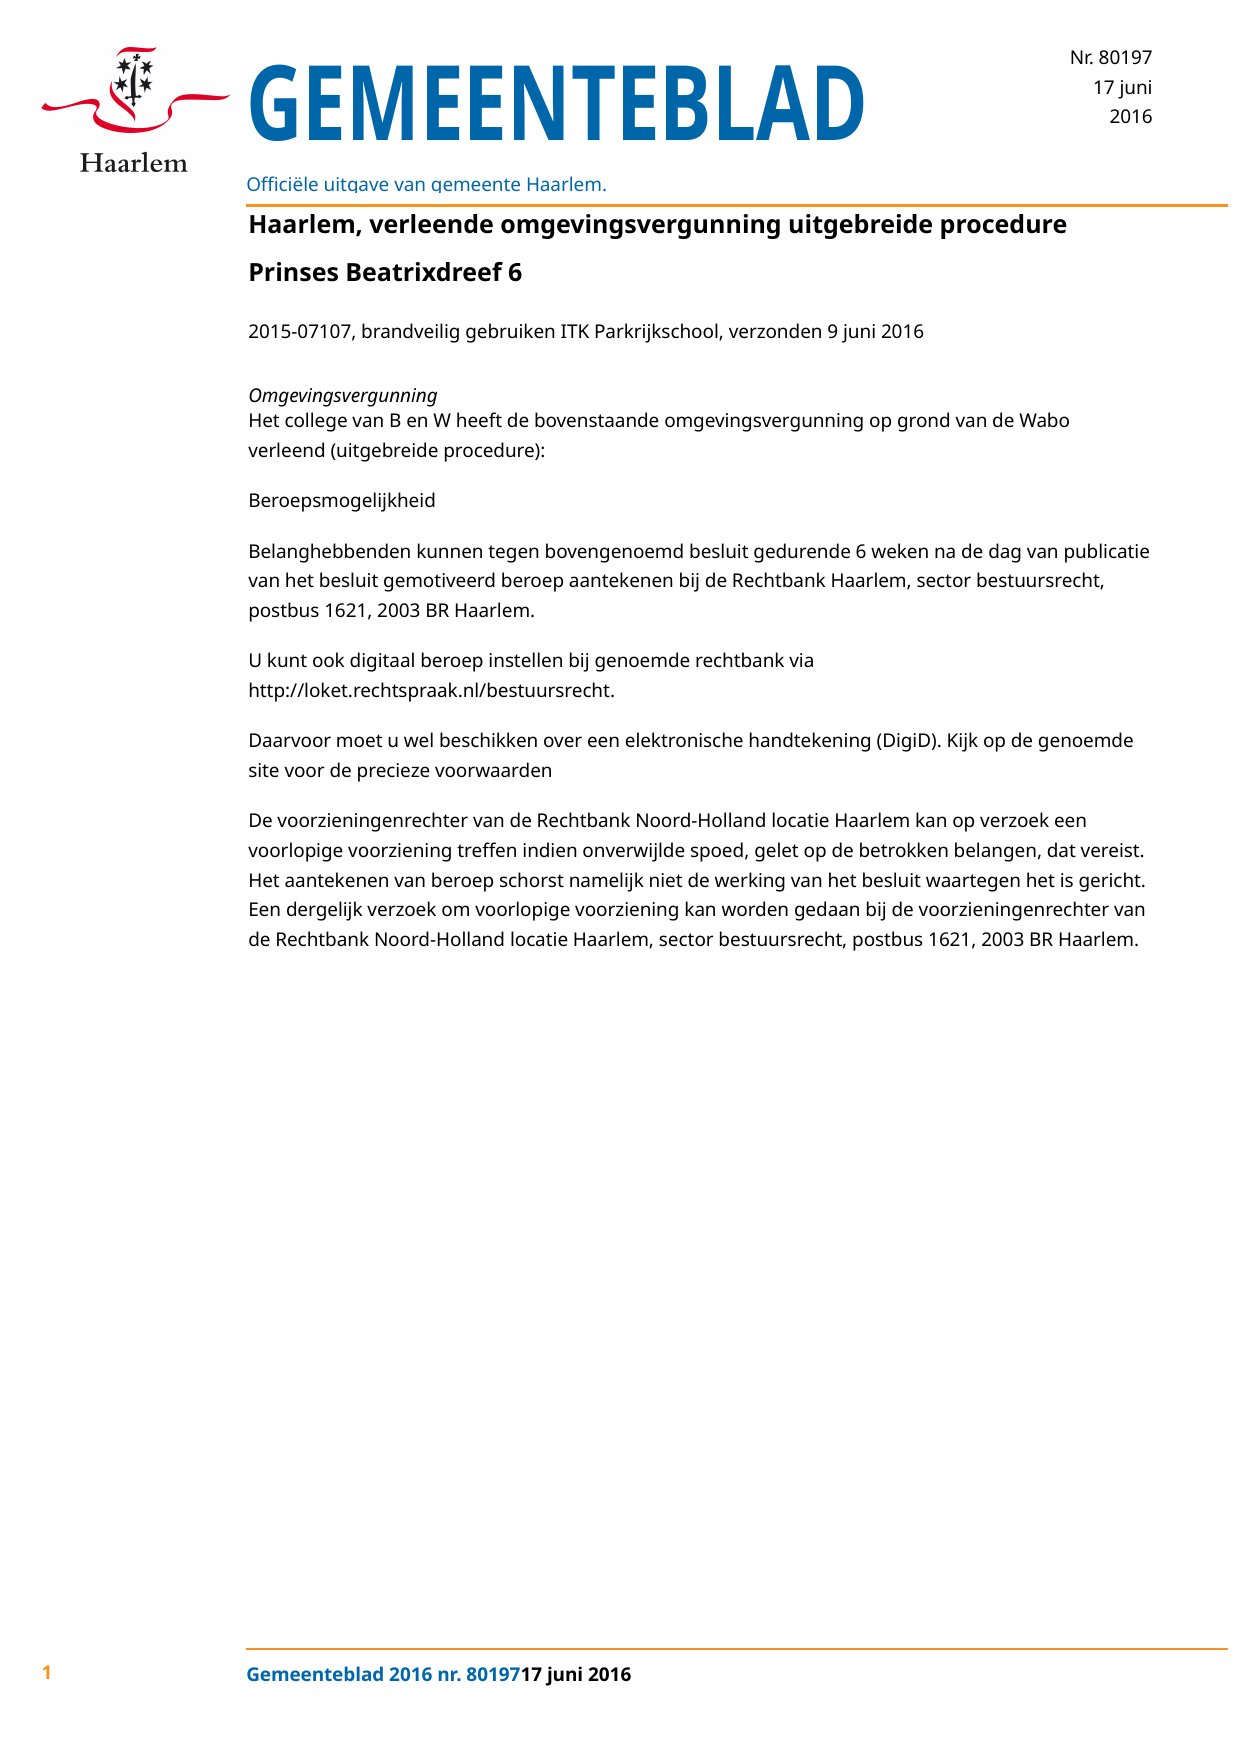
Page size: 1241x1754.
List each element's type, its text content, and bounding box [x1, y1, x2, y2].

text 2015-07107, brandveilig gebruiken ITK Parkrijkschool, verzonden 9 juni 2016 [248, 318, 1152, 344]
text Omgevingsvergunning [248, 382, 1152, 408]
text Beroepsmogelijkheid [248, 488, 1152, 513]
text U kunt ook digitaal beroep instellen bij genoemde rechtbank via http://loket.rechtspraak.nl/bestuursrecht. [248, 648, 1152, 703]
picture [41, 47, 231, 172]
text Haarlem, verleende omgevingsvergunning uitgebreide procedure Prinses Beatrixdreef 6 [248, 207, 1152, 288]
text Daarvoor moet u wel beschikken over een elektronische handtekening (DigiD). Kijk op de genoemde site voor de precieze voorwaarden [248, 728, 1152, 783]
text De voorzieningenrechter van de Rechtbank Noord-Holland locatie Haarlem kan op verzoek een voorlopige voorziening treffen indien onverwijlde spoed, gelet op de betrokken belangen, dat vereist. Het aantekenen van beroep schorst namelijk niet de werking van het besluit waartegen het is gericht. Een dergelijk verzoek om voorlopige voorziening kan worden gedaan bij de voorzieningenrechter van de Rechtbank Noord-Holland locatie Haarlem, sector bestuursrecht, postbus 1621, 2003 BR Haarlem. [248, 808, 1152, 952]
text Het college van B en W heeft de bovenstaande omgevingsvergunning op grond van de Wabo verleend (uitgebreide procedure): [248, 408, 1152, 463]
text Belanghebbenden kunnen tegen bovengenoemd besluit gedurende 6 weken na de dag van publicatie van het besluit gemotiveerd beroep aantekenen bij de Rechtbank Haarlem, sector bestuursrecht, postbus 1621, 2003 BR Haarlem. [248, 538, 1152, 623]
